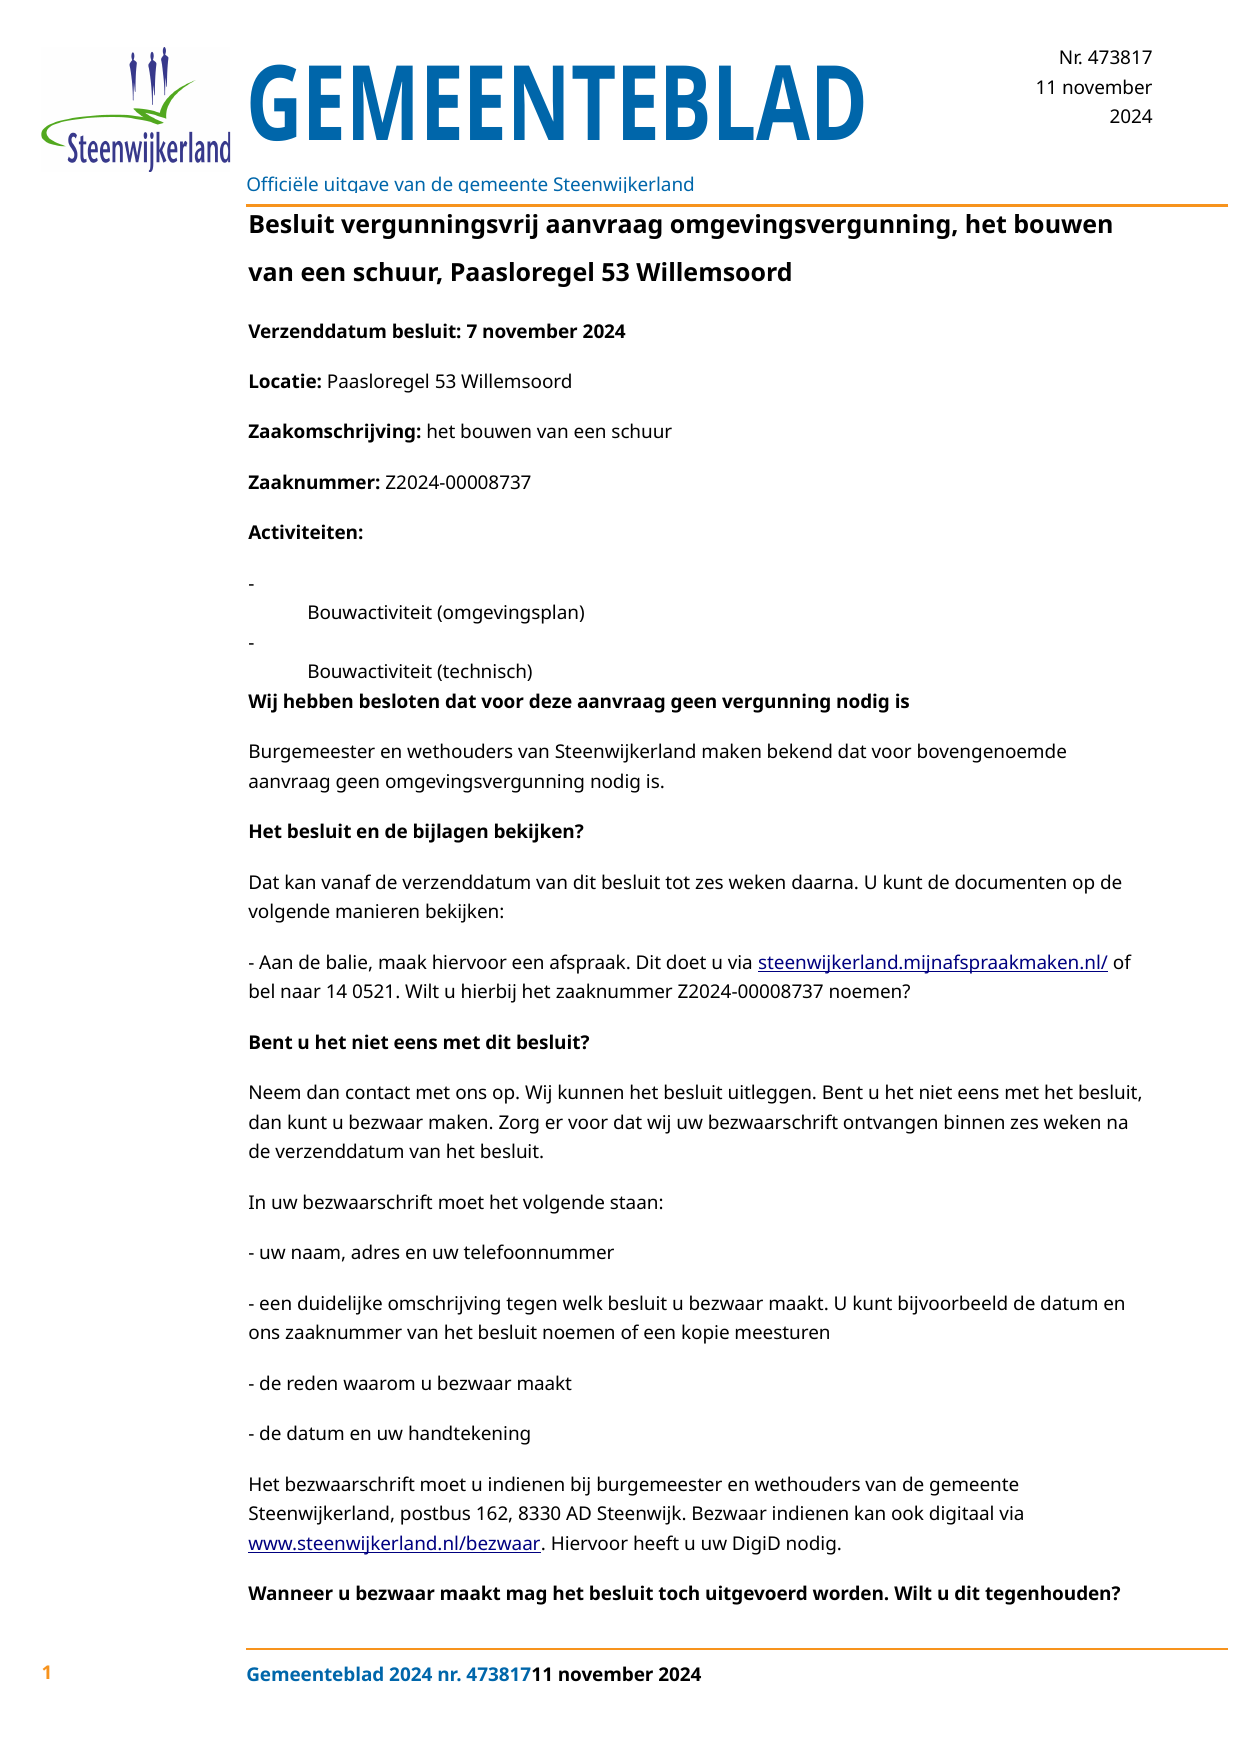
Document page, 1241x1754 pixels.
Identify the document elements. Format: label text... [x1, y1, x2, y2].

text - de reden waarom u bezwaar maakt [248, 1370, 1152, 1396]
text - Aan de balie, maak hiervoor een afspraak. Dit doet u via steenwijkerland.mijnafspraakmaken.nl/ of bel naar 14 0521. Wilt u hierbij het zaaknummer Z2024-00008737 noemen? [248, 949, 1152, 1004]
text In uw bezwaarschrift moet het volgende staan: [248, 1189, 1152, 1215]
text Besluit vergunningsvrij aanvraag omgevingsvergunning, het bouwen van een schuur, Paasloregel 53 Willemsoord [248, 207, 1152, 288]
text Burgemeester en wethouders van Steenwijkerland maken bekend dat voor bovengenoemde aanvraag geen omgevingsvergunning nodig is. [248, 739, 1152, 794]
text - uw naam, adres en uw telefoonnummer [248, 1239, 1152, 1265]
text Activiteiten: [248, 519, 1152, 545]
text Het besluit en de bijlagen bekijken? [248, 819, 1152, 844]
text Zaaknummer: Z2024-00008737 [248, 469, 1152, 495]
list Bouwactiviteit (omgevingsplan) [248, 599, 1152, 625]
picture [41, 47, 231, 172]
text Dat kan vanaf de verzenddatum van dit besluit tot zes weken daarna. U kunt de documenten op de volgende manieren bekijken: [248, 869, 1152, 924]
text Locatie: Paasloregel 53 Willemsoord [248, 368, 1152, 394]
text - de datum en uw handtekening [248, 1420, 1152, 1446]
text Verzenddatum besluit: 7 november 2024 [248, 318, 1152, 344]
text Bent u het niet eens met dit besluit? [248, 1029, 1152, 1055]
text - een duidelijke omschrijving tegen welk besluit u bezwaar maakt. U kunt bijvoorbeeld de datum en ons zaaknummer van het besluit noemen of een kopie meesturen [248, 1290, 1152, 1345]
text Zaakomschrijving: het bouwen van een schuur [248, 419, 1152, 444]
text Het bezwaarschrift moet u indienen bij burgemeester en wethouders van de gemeente Steenwijkerland, postbus 162, 8330 AD Steenwijk. Bezwaar indienen kan ook digitaal via www.steenwijkerland.nl/bezwaar. Hiervoor heeft u uw DigiD nodig. [248, 1471, 1152, 1556]
list Bouwactiviteit (technisch) [248, 659, 1152, 684]
text Neem dan contact met ons op. Wij kunnen het besluit uitleggen. Bent u het niet eens met het besluit, dan kunt u bezwaar maken. Zorg er voor dat wij uw bezwaarschrift ontvangen binnen zes weken na de verzenddatum van het besluit. [248, 1079, 1152, 1164]
text Wij hebben besloten dat voor deze aanvraag geen vergunning nodig is [248, 688, 1152, 714]
text Wanneer u bezwaar maakt mag het besluit toch uitgevoerd worden. Wilt u dit tegenhouden? [248, 1580, 1152, 1606]
